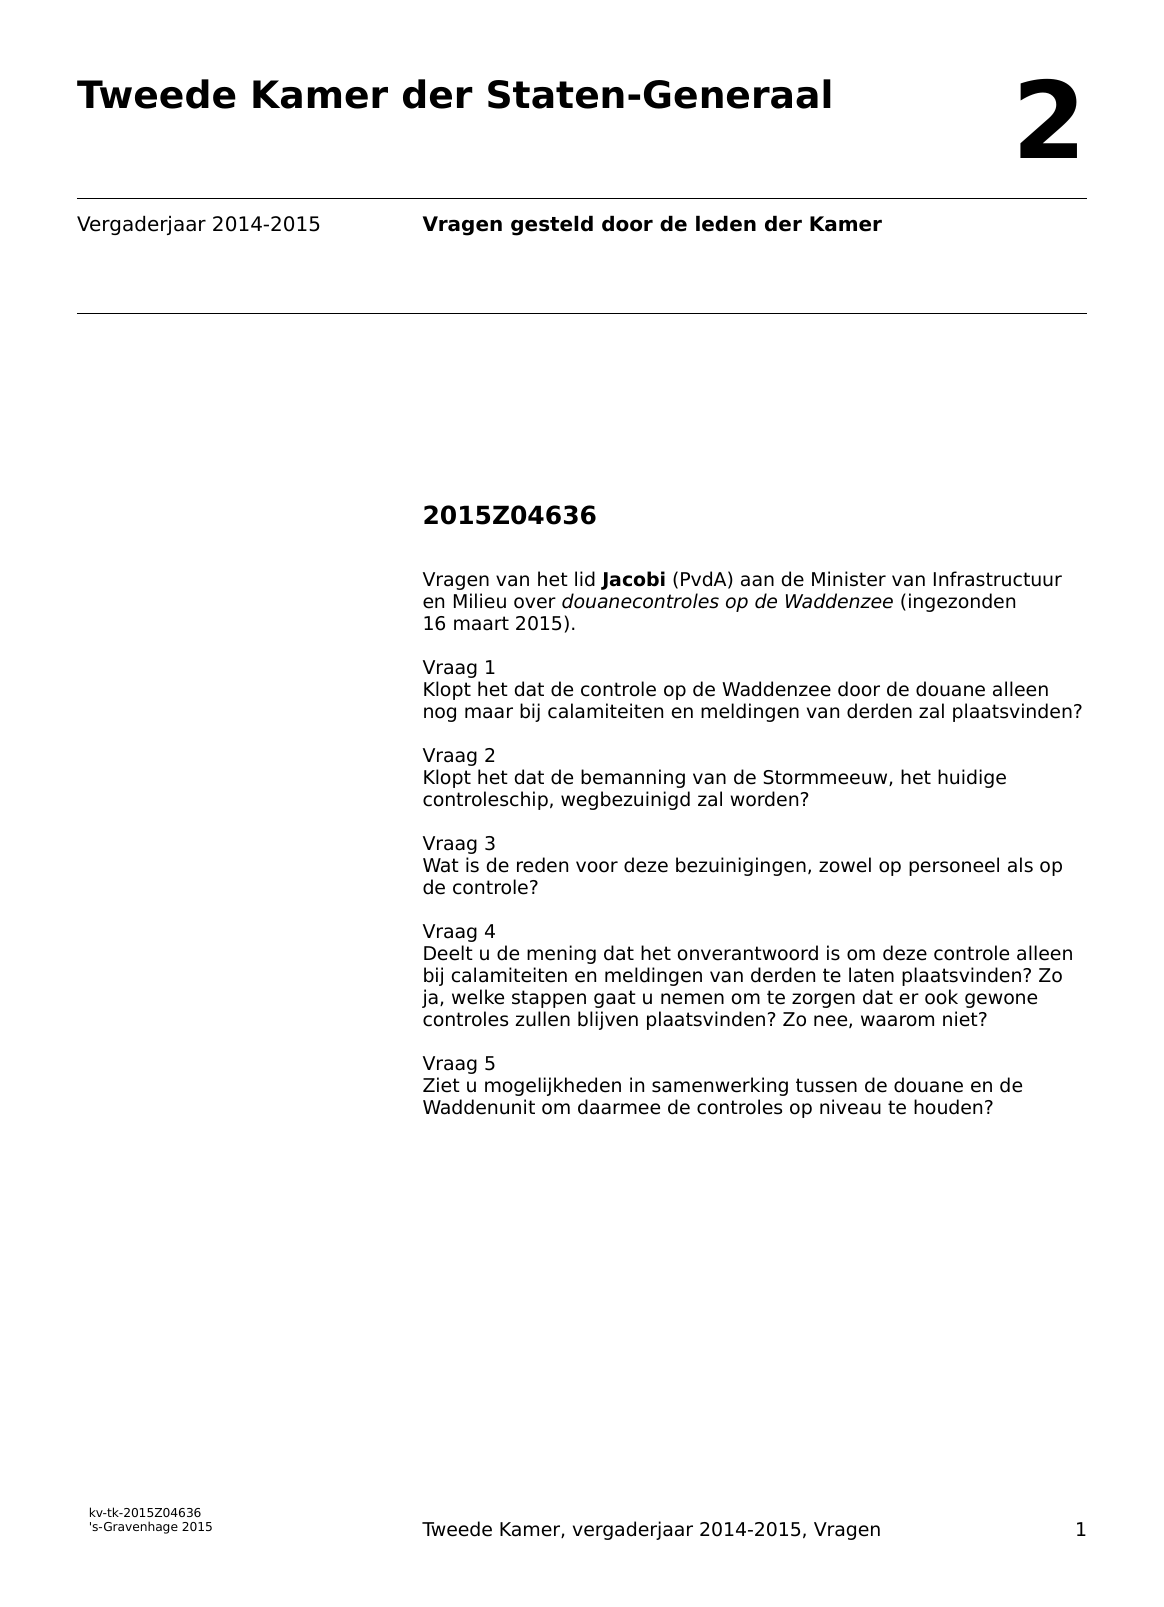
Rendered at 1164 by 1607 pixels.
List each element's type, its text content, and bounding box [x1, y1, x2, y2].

text Klopt het dat de controle op de Waddenzee door de douane alleen nog maar bij calamiteiten en meldingen van derden zal plaatsvinden? [422, 679, 1087, 723]
text Vraag 5 [422, 1053, 1087, 1075]
text kv-tk-2015Z04636 [88, 1506, 323, 1520]
text Vraag 2 [422, 745, 1087, 767]
text Ziet u mogelijkheden in samenwerking tussen de douane en de Waddenunit om daarmee de controles op niveau te houden? [422, 1075, 1087, 1119]
table_header Tweede Kamer der Staten-Generaal [77, 59, 886, 198]
table_cell Vergaderjaar 2014-2015 [77, 199, 422, 313]
text Vragen van het lid Jacobi (PvdA) aan de Minister van Infrastructuur en Milieu over douanecontroles op de Waddenzee (ingezonden 16 maart 2015). [422, 569, 1087, 635]
text 2015Z04636 [422, 501, 1087, 531]
text Deelt u de mening dat het onverantwoord is om deze controle alleen bij calamiteiten en meldingen van derden te laten plaatsvinden? Zo ja, welke stappen gaat u nemen om te zorgen dat er ook gewone controles zullen blijven plaatsvinden? Zo nee, waarom niet? [422, 943, 1087, 1031]
text Vraag 1 [422, 657, 1087, 679]
text 's-Gravenhage 2015 [88, 1520, 323, 1534]
text Wat is de reden voor deze bezuinigingen, zowel op personeel als op de controle? [422, 855, 1087, 899]
text Vraag 4 [422, 921, 1087, 943]
table_header 2 [886, 59, 1087, 198]
table_cell Vragen gesteld door de leden der Kamer [422, 199, 1087, 313]
text Vraag 3 [422, 833, 1087, 855]
text Klopt het dat de bemanning van de Stormmeeuw, het huidige controleschip, wegbezuinigd zal worden? [422, 767, 1087, 811]
